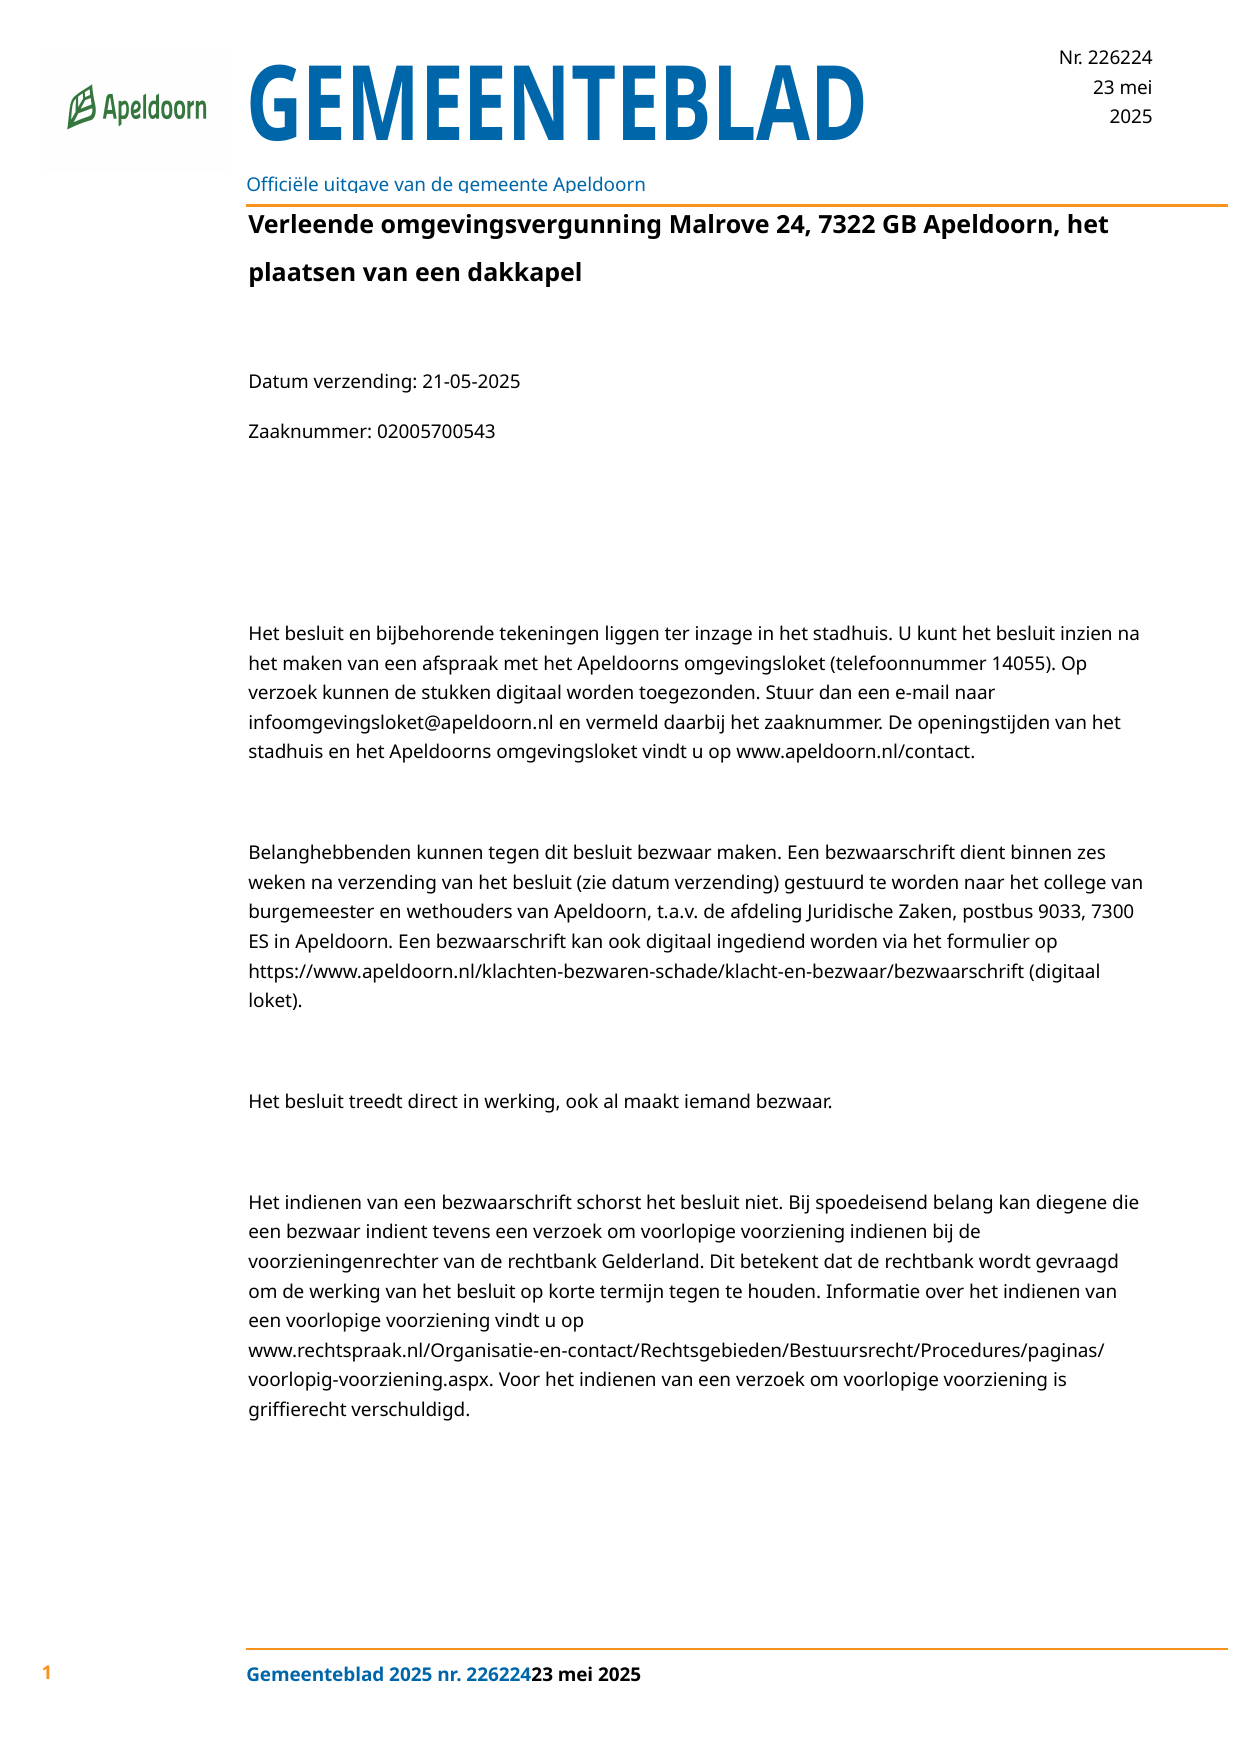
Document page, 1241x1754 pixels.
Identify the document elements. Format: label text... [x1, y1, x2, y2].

text Verleende omgevingsvergunning Malrove 24, 7322 GB Apeldoorn, het plaatsen van een dakkapel [248, 207, 1152, 288]
picture [41, 47, 231, 172]
text Het indienen van een bezwaarschrift schorst het besluit niet. Bij spoedeisend belang kan diegene die een bezwaar indient tevens een verzoek om voorlopige voorziening indienen bij de voorzieningenrechter van de rechtbank Gelderland. Dit betekent dat de rechtbank wordt gevraagd om de werking van het besluit op korte termijn tegen te houden. Informatie over het indienen van een voorlopige voorziening vindt u op www.rechtspraak.nl/Organisatie-en-contact/Rechtsgebieden/Bestuursrecht/Procedures/paginas/voorlopig-voorziening.aspx. Voor het indienen van een verzoek om voorlopige voorziening is griffierecht verschuldigd. [248, 1189, 1152, 1422]
text Zaaknummer: 02005700543 [248, 419, 1152, 444]
text Datum verzending: 21-05-2025 [248, 368, 1152, 394]
text Belanghebbenden kunnen tegen dit besluit bezwaar maken. Een bezwaarschrift dient binnen zes weken na verzending van het besluit (zie datum verzending) gestuurd te worden naar het college van burgemeester en wethouders van Apeldoorn, t.a.v. de afdeling Juridische Zaken, postbus 9033, 7300 ES in Apeldoorn. Een bezwaarschrift kan ook digitaal ingediend worden via het formulier op https://www.apeldoorn.nl/klachten-bezwaren-schade/klacht-en-bezwaar/bezwaarschrift (digitaal loket). [248, 839, 1152, 1013]
text Het besluit en bijbehorende tekeningen liggen ter inzage in het stadhuis. U kunt het besluit inzien na het maken van een afspraak met het Apeldoorns omgevingsloket (telefoonnummer 14055). Op verzoek kunnen de stukken digitaal worden toegezonden. Stuur dan een e-mail naar infoomgevingsloket@apeldoorn.nl en vermeld daarbij het zaaknummer. De openingstijden van het stadhuis en het Apeldoorns omgevingsloket vindt u op www.apeldoorn.nl/contact. [248, 620, 1152, 764]
text Het besluit treedt direct in werking, ook al maakt iemand bezwaar. [248, 1088, 1152, 1114]
